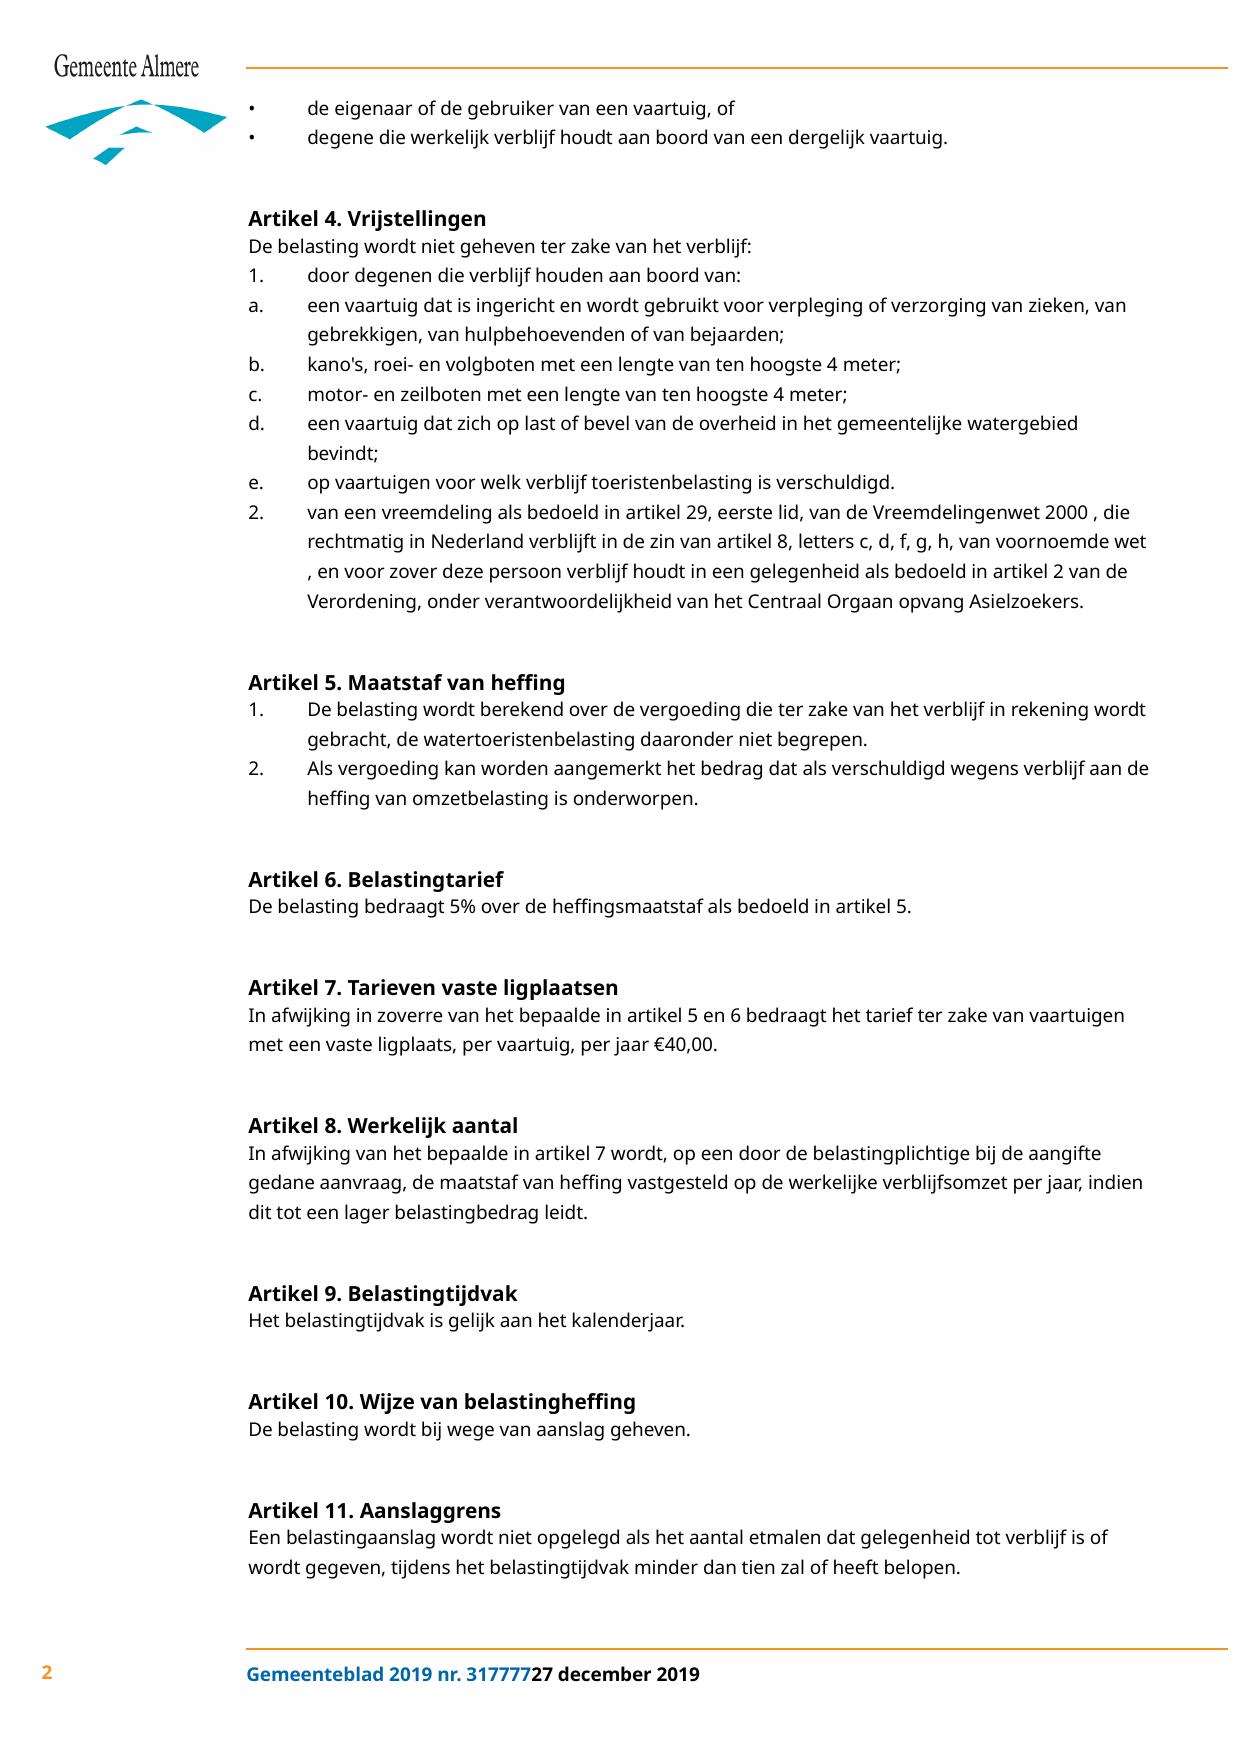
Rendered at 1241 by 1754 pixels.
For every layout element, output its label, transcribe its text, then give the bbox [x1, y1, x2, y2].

text Artikel 8. Werkelijk aantal [248, 1111, 1152, 1140]
list een vaartuig dat zich op last of bevel van de overheid in het gemeentelijke watergebied bevindt; [248, 410, 1152, 466]
list kano's, roei- en volgboten met een lengte van ten hoogste 4 meter; [248, 351, 1152, 377]
text In afwijking in zoverre van het bepaalde in artikel 5 en 6 bedraagt het tarief ter zake van vaartuigen met een vaste ligplaats, per vaartuig, per jaar €40,00. [248, 1002, 1152, 1057]
text Artikel 9. Belastingtijdvak [248, 1279, 1152, 1307]
text Een belastingaanslag wordt niet opgelegd als het aantal etmalen dat gelegenheid tot verblijf is of wordt gegeven, tijdens het belastingtijdvak minder dan tien zal of heeft belopen. [248, 1524, 1152, 1580]
text Het belastingtijdvak is gelijk aan het kalenderjaar. [248, 1307, 1152, 1333]
list De belasting wordt berekend over de vergoeding die ter zake van het verblijf in rekening wordt gebracht, de watertoeristenbelasting daaronder niet begrepen. [248, 696, 1152, 752]
text Artikel 7. Tarieven vaste ligplaatsen [248, 973, 1152, 1002]
text Artikel 11. Aanslaggrens [248, 1496, 1152, 1524]
list Als vergoeding kan worden aangemerkt het bedrag dat als verschuldigd wegens verblijf aan de heffing van omzetbelasting is onderworpen. [248, 755, 1152, 811]
text De belasting wordt niet geheven ter zake van het verblijf: [248, 233, 1152, 258]
text Artikel 10. Wijze van belastingheffing [248, 1387, 1152, 1416]
text Artikel 6. Belastingtarief [248, 865, 1152, 893]
list degene die werkelijk verblijf houdt aan boord van een dergelijk vaartuig. [248, 124, 1152, 150]
text Artikel 4. Vrijstellingen [248, 204, 1152, 233]
list de eigenaar of de gebruiker van een vaartuig, of [248, 95, 1152, 121]
text De belasting bedraagt 5% over de heffingsmaatstaf als bedoeld in artikel 5. [248, 893, 1152, 919]
list door degenen die verblijf houden aan boord van: [248, 262, 1152, 288]
text Artikel 5. Maatstaf van heffing [248, 668, 1152, 696]
list motor- en zeilboten met een lengte van ten hoogste 4 meter; [248, 381, 1152, 406]
list een vaartuig dat is ingericht en wordt gebruikt voor verpleging of verzorging van zieken, van gebrekkigen, van hulpbehoevenden of van bejaarden; [248, 292, 1152, 347]
list van een vreemdeling als bedoeld in artikel 29, eerste lid, van de Vreemdelingenwet 2000 , die rechtmatig in Nederland verblijft in de zin van artikel 8, letters c, d, f, g, h, van voornoemde wet , en voor zover deze persoon verblijf houdt in een gelegenheid als bedoeld in artikel 2 van de Verordening, onder verantwoordelijkheid van het Centraal Orgaan opvang Asielzoekers. [248, 499, 1152, 613]
text De belasting wordt bij wege van aanslag geheven. [248, 1416, 1152, 1442]
picture [41, 47, 231, 172]
list op vaartuigen voor welk verblijf toeristenbelasting is verschuldigd. [248, 469, 1152, 495]
text In afwijking van het bepaalde in artikel 7 wordt, op een door de belastingplichtige bij de aangifte gedane aanvraag, de maatstaf van heffing vastgesteld op de werkelijke verblijfsomzet per jaar, indien dit tot een lager belastingbedrag leidt. [248, 1140, 1152, 1225]
